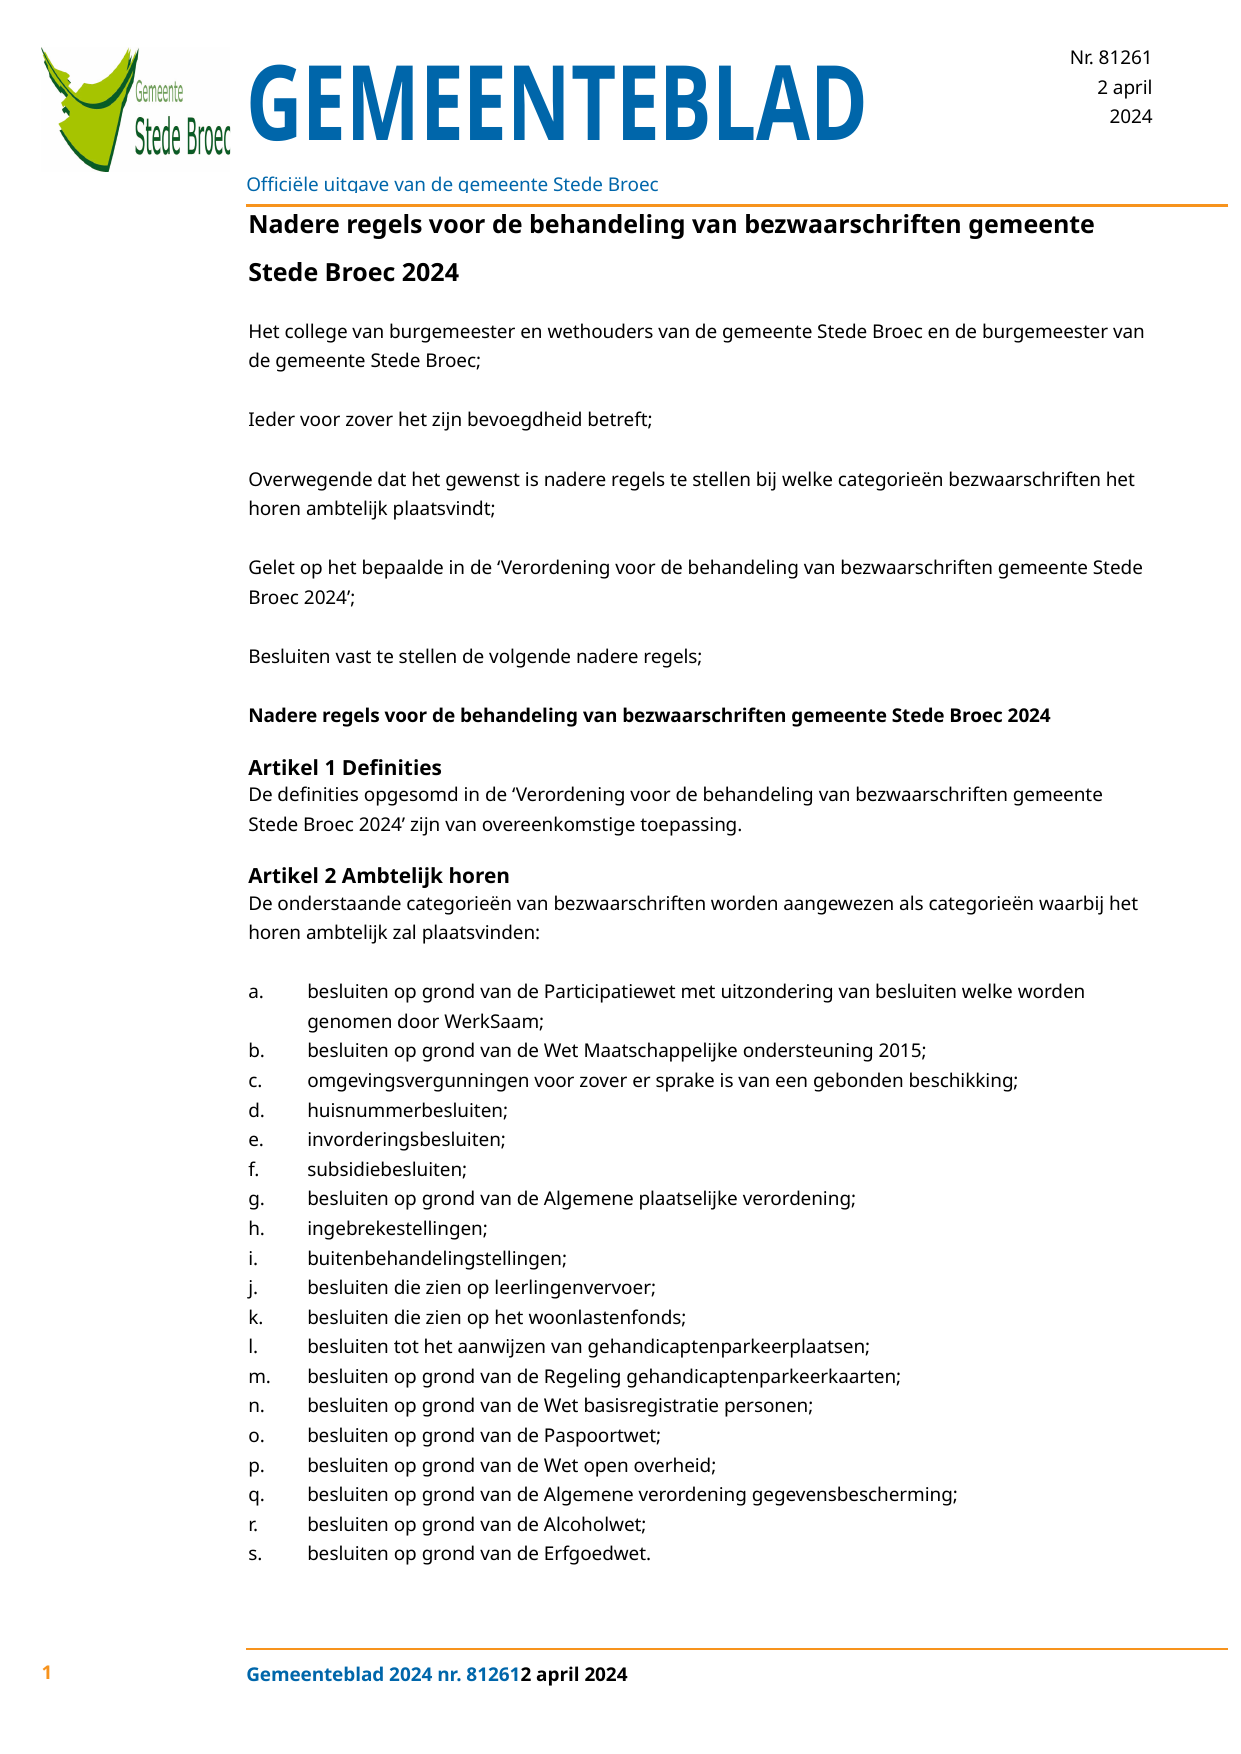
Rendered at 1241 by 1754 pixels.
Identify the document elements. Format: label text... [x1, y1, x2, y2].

text Gelet op het bepaalde in de ‘Verordening voor de behandeling van bezwaarschriften gemeente Stede Broec 2024’; [248, 554, 1152, 610]
text Besluiten vast te stellen de volgende nadere regels; [248, 643, 1152, 669]
list besluiten op grond van de Erfgoedwet. [248, 1541, 1152, 1566]
text Nadere regels voor de behandeling van bezwaarschriften gemeente Stede Broec 2024 [248, 702, 1152, 728]
text Artikel 1 Definities [248, 753, 1152, 781]
text Overwegende dat het gewenst is nadere regels te stellen bij welke categorieën bezwaarschriften het horen ambtelijk plaatsvindt; [248, 466, 1152, 521]
list besluiten op grond van de Alcoholwet; [248, 1511, 1152, 1537]
list ingebrekestellingen; [248, 1215, 1152, 1241]
list besluiten op grond van de Wet Maatschappelijke ondersteuning 2015; [248, 1038, 1152, 1063]
list besluiten op grond van de Wet open overheid; [248, 1452, 1152, 1478]
text Nadere regels voor de behandeling van bezwaarschriften gemeente Stede Broec 2024 [248, 207, 1152, 288]
list besluiten op grond van de Regeling gehandicaptenparkeerkaarten; [248, 1363, 1152, 1389]
list besluiten op grond van de Paspoortwet; [248, 1422, 1152, 1448]
list besluiten tot het aanwijzen van gehandicaptenparkeerplaatsen; [248, 1333, 1152, 1359]
list huisnummerbesluiten; [248, 1097, 1152, 1123]
list subsidiebesluiten; [248, 1156, 1152, 1182]
list besluiten op grond van de Participatiewet met uitzondering van besluiten welke worden genomen door WerkSaam; [248, 978, 1152, 1034]
text Ieder voor zover het zijn bevoegdheid betreft; [248, 407, 1152, 432]
text De definities opgesomd in de ‘Verordening voor de behandeling van bezwaarschriften gemeente Stede Broec 2024’ zijn van overeenkomstige toepassing. [248, 781, 1152, 837]
list besluiten die zien op het woonlastenfonds; [248, 1304, 1152, 1330]
text De onderstaande categorieën van bezwaarschriften worden aangewezen als categorieën waarbij het horen ambtelijk zal plaatsvinden: [248, 890, 1152, 945]
list omgevingsvergunningen voor zover er sprake is van een gebonden beschikking; [248, 1067, 1152, 1093]
list besluiten op grond van de Algemene plaatselijke verordening; [248, 1186, 1152, 1211]
list besluiten op grond van de Wet basisregistratie personen; [248, 1393, 1152, 1418]
list buitenbehandelingstellingen; [248, 1245, 1152, 1271]
text Artikel 2 Ambtelijk horen [248, 861, 1152, 890]
list invorderingsbesluiten; [248, 1126, 1152, 1152]
picture [41, 47, 231, 172]
list besluiten op grond van de Algemene verordening gegevensbescherming; [248, 1481, 1152, 1507]
text Het college van burgemeester en wethouders van de gemeente Stede Broec en de burgemeester van de gemeente Stede Broec; [248, 318, 1152, 373]
list besluiten die zien op leerlingenvervoer; [248, 1274, 1152, 1300]
